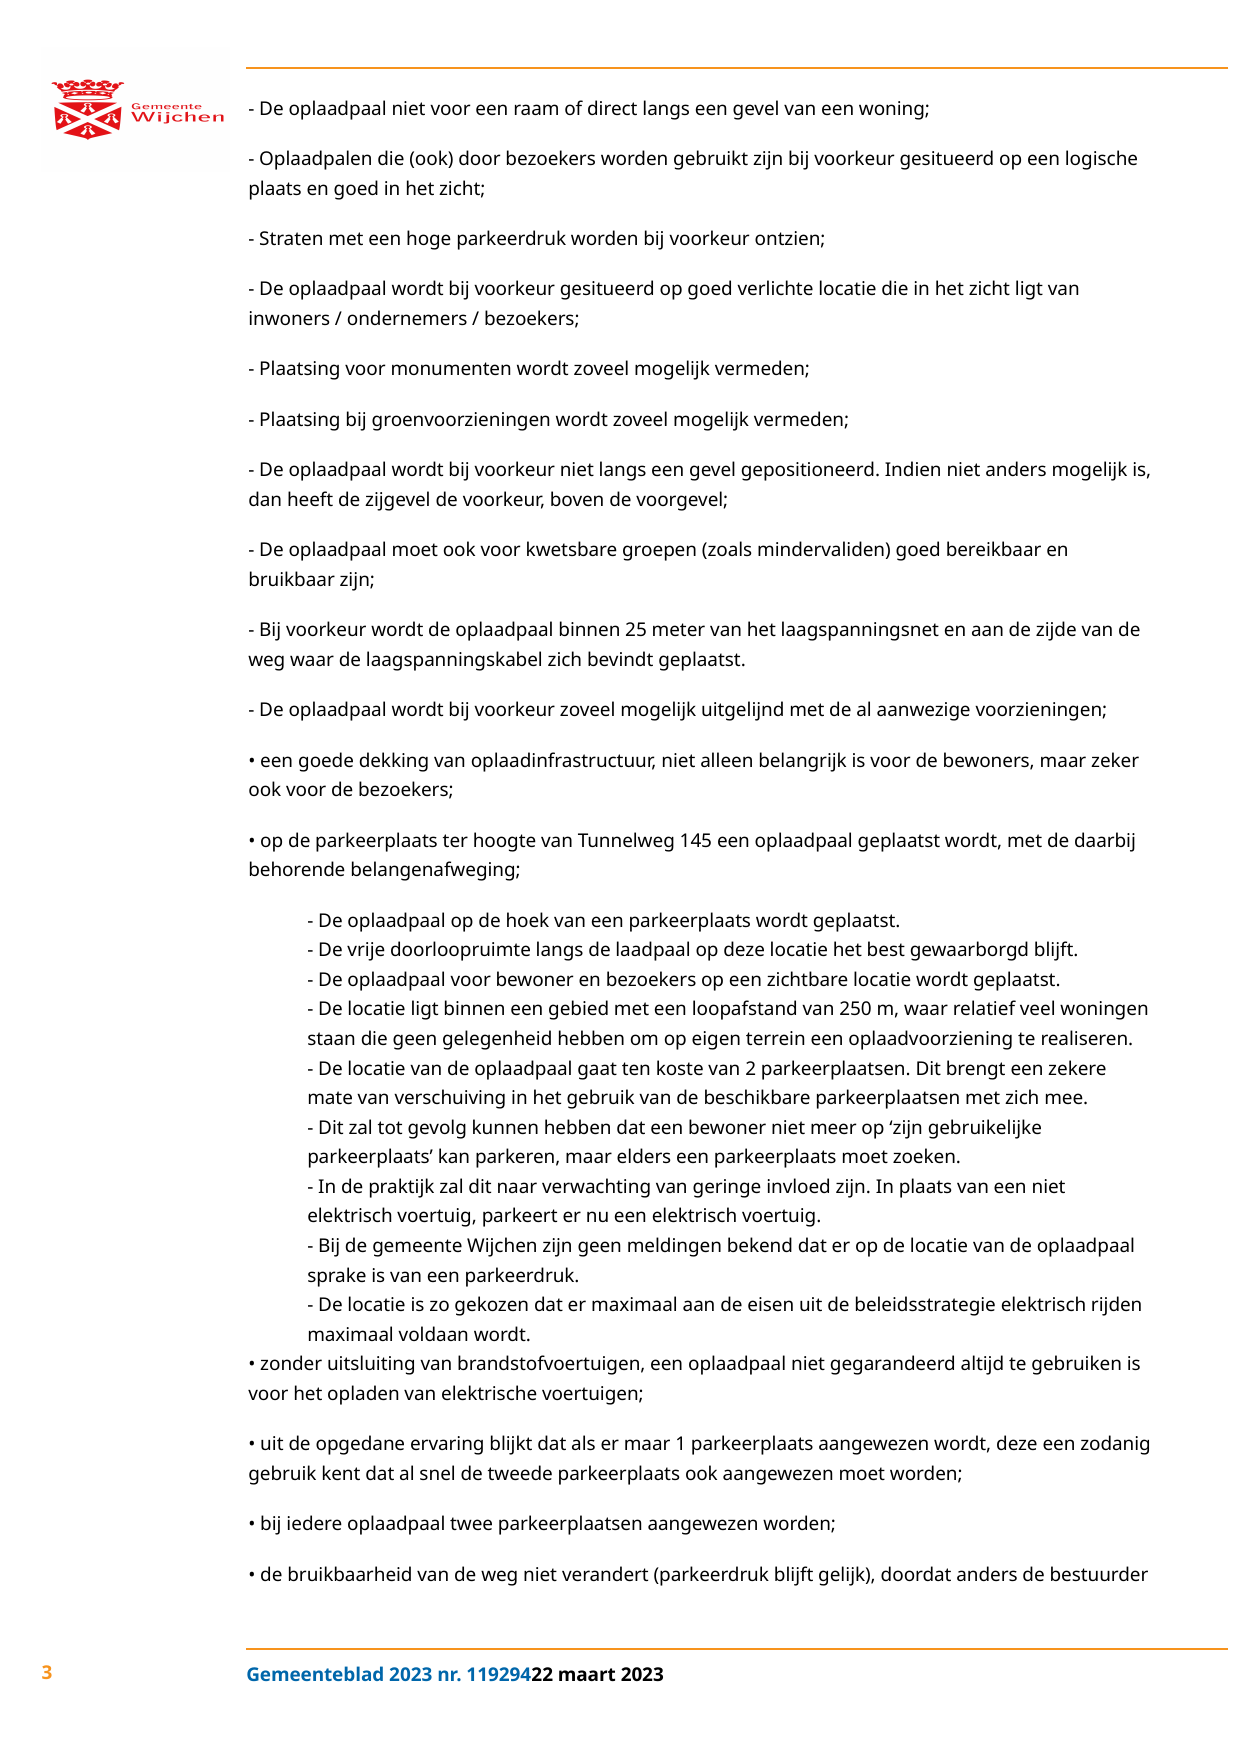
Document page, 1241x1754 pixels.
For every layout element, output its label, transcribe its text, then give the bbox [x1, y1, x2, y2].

text - Straten met een hoge parkeerdruk worden bij voorkeur ontzien; [248, 225, 1152, 251]
list - De vrije doorloopruimte langs de laadpaal op deze locatie het best gewaarborgd blijft. [248, 936, 1152, 962]
list - Bij de gemeente Wijchen zijn geen meldingen bekend dat er op de locatie van de oplaadpaal sprake is van een parkeerdruk. [248, 1232, 1152, 1288]
list - Dit zal tot gevolg kunnen hebben dat een bewoner niet meer op ‘zijn gebruikelijke parkeerplaats’ kan parkeren, maar elders een parkeerplaats moet zoeken. [248, 1114, 1152, 1169]
text - Oplaadpalen die (ook) door bezoekers worden gebruikt zijn bij voorkeur gesitueerd op een logische plaats en goed in het zicht; [248, 145, 1152, 201]
text - Plaatsing voor monumenten wordt zoveel mogelijk vermeden; [248, 356, 1152, 381]
text • een goede dekking van oplaadinfrastructuur, niet alleen belangrijk is voor de bewoners, maar zeker ook voor de bezoekers; [248, 747, 1152, 802]
text - Bij voorkeur wordt de oplaadpaal binnen 25 meter van het laagspanningsnet en aan de zijde van de weg waar de laagspanningskabel zich bevindt geplaatst. [248, 616, 1152, 672]
list - De locatie is zo gekozen dat er maximaal aan de eisen uit de beleidsstrategie elektrisch rijden maximaal voldaan wordt. [248, 1291, 1152, 1347]
text • bij iedere oplaadpaal twee parkeerplaatsen aangewezen worden; [248, 1511, 1152, 1536]
text - De oplaadpaal moet ook voor kwetsbare groepen (zoals mindervaliden) goed bereikbaar en bruikbaar zijn; [248, 536, 1152, 592]
text - De oplaadpaal niet voor een raam of direct langs een gevel van een woning; [248, 95, 1152, 121]
list - De oplaadpaal voor bewoner en bezoekers op een zichtbare locatie wordt geplaatst. [248, 966, 1152, 992]
text - De oplaadpaal wordt bij voorkeur zoveel mogelijk uitgelijnd met de al aanwezige voorzieningen; [248, 696, 1152, 722]
text - De oplaadpaal wordt bij voorkeur niet langs een gevel gepositioneerd. Indien niet anders mogelijk is, dan heeft de zijgevel de voorkeur, boven de voorgevel; [248, 456, 1152, 512]
text • de bruikbaarheid van de weg niet verandert (parkeerdruk blijft gelijk), doordat anders de bestuurder [248, 1561, 1152, 1587]
text - Plaatsing bij groenvoorzieningen wordt zoveel mogelijk vermeden; [248, 406, 1152, 432]
list - De oplaadpaal op de hoek van een parkeerplaats wordt geplaatst. [248, 907, 1152, 933]
text • op de parkeerplaats ter hoogte van Tunnelweg 145 een oplaadpaal geplaatst wordt, met de daarbij behorende belangenafweging; [248, 827, 1152, 882]
list - De locatie ligt binnen een gebied met een loopafstand van 250 m, waar relatief veel woningen staan die geen gelegenheid hebben om op eigen terrein een oplaadvoorziening te realiseren. [248, 996, 1152, 1051]
text • uit de opgedane ervaring blijkt dat als er maar 1 parkeerplaats aangewezen wordt, deze een zodanig gebruik kent dat al snel de tweede parkeerplaats ook aangewezen moet worden; [248, 1431, 1152, 1486]
list - De locatie van de oplaadpaal gaat ten koste van 2 parkeerplaatsen. Dit brengt een zekere mate van verschuiving in het gebruik van de beschikbare parkeerplaatsen met zich mee. [248, 1055, 1152, 1110]
picture [41, 47, 231, 172]
text • zonder uitsluiting van brandstofvoertuigen, een oplaadpaal niet gegarandeerd altijd te gebruiken is voor het opladen van elektrische voertuigen; [248, 1351, 1152, 1406]
list - In de praktijk zal dit naar verwachting van geringe invloed zijn. In plaats van een niet elektrisch voertuig, parkeert er nu een elektrisch voertuig. [248, 1173, 1152, 1228]
text - De oplaadpaal wordt bij voorkeur gesitueerd op goed verlichte locatie die in het zicht ligt van inwoners / ondernemers / bezoekers; [248, 276, 1152, 331]
